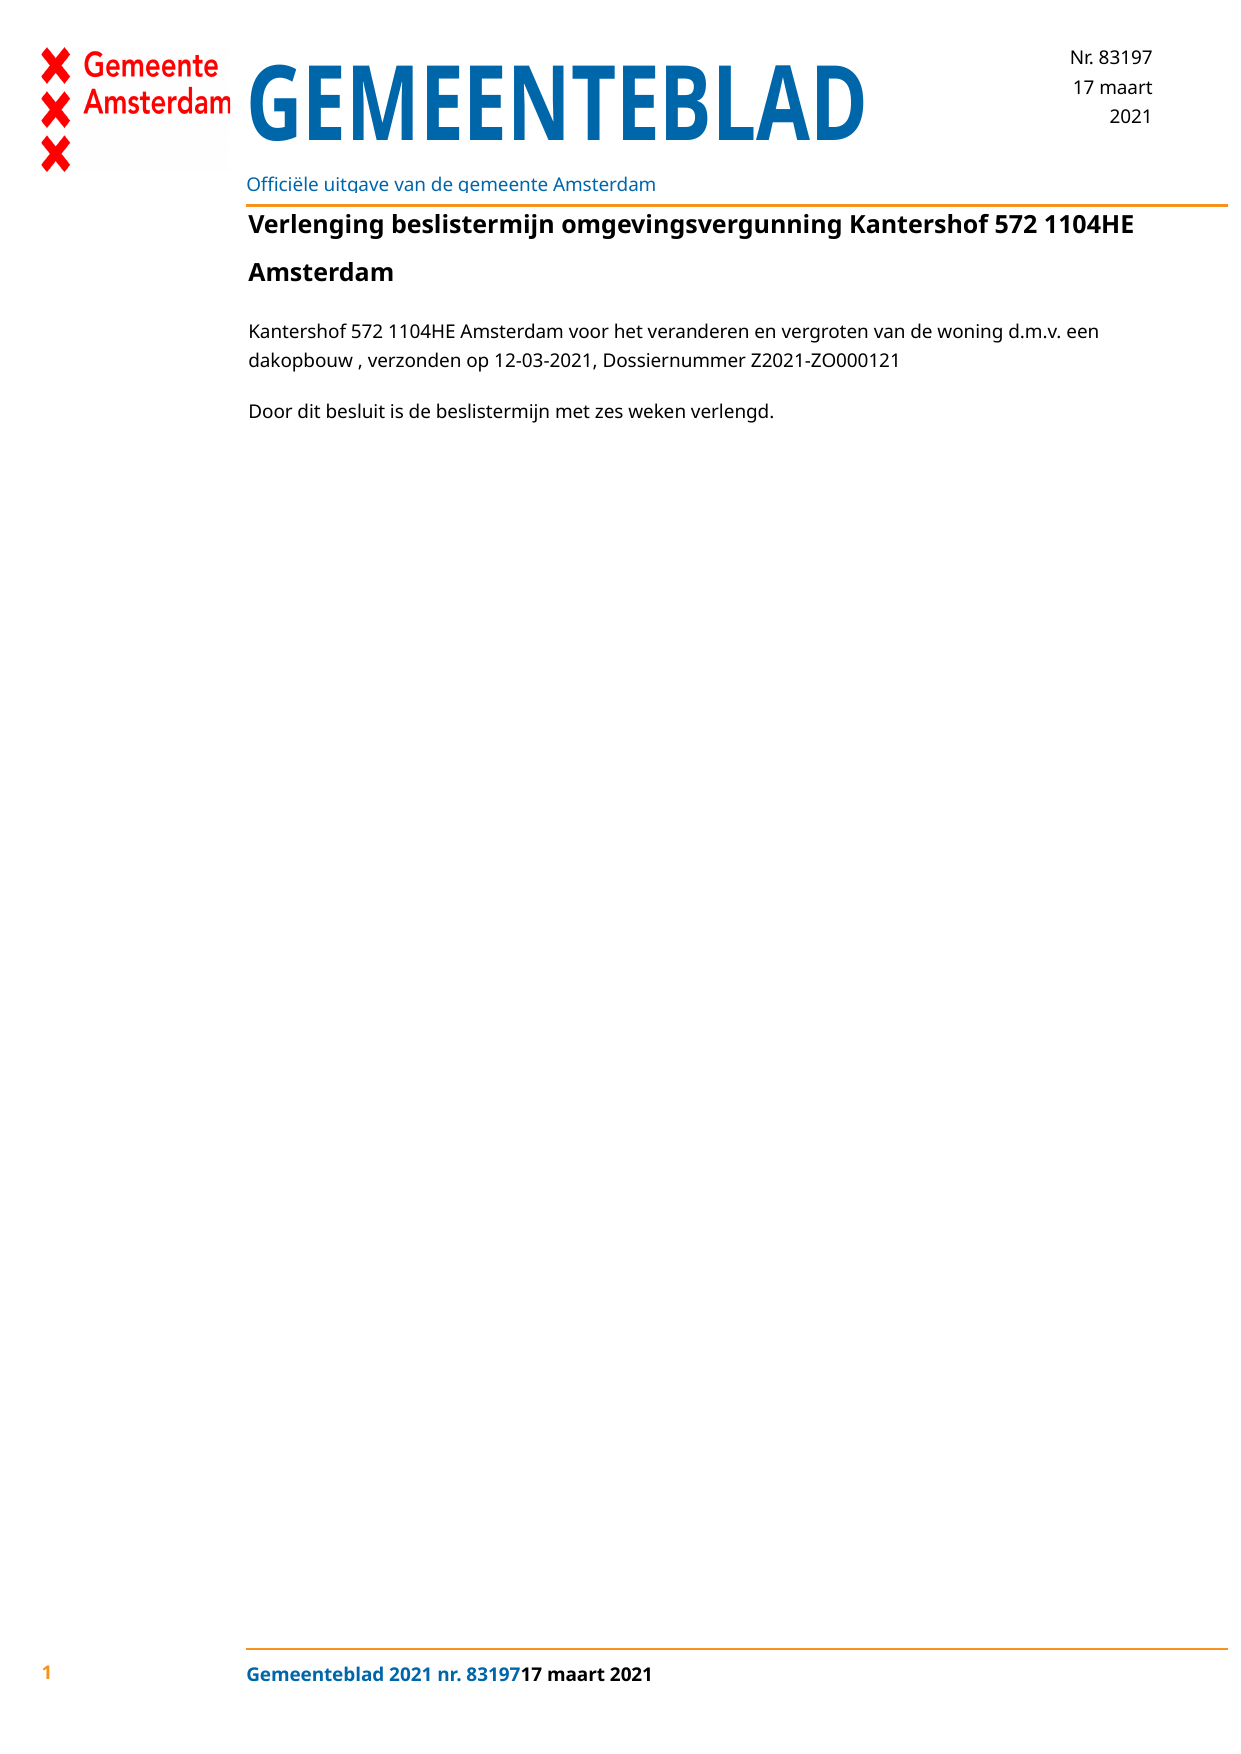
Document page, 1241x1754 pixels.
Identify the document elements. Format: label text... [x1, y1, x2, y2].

text Kantershof 572 1104HE Amsterdam voor het veranderen en vergroten van de woning d.m.v. een dakopbouw , verzonden op 12-03-2021, Dossiernummer Z2021-ZO000121 [248, 318, 1152, 373]
text Verlenging beslistermijn omgevingsvergunning Kantershof 572 1104HE Amsterdam [248, 207, 1152, 288]
text Door dit besluit is de beslistermijn met zes weken verlengd. [248, 398, 1152, 424]
picture [41, 47, 231, 172]
